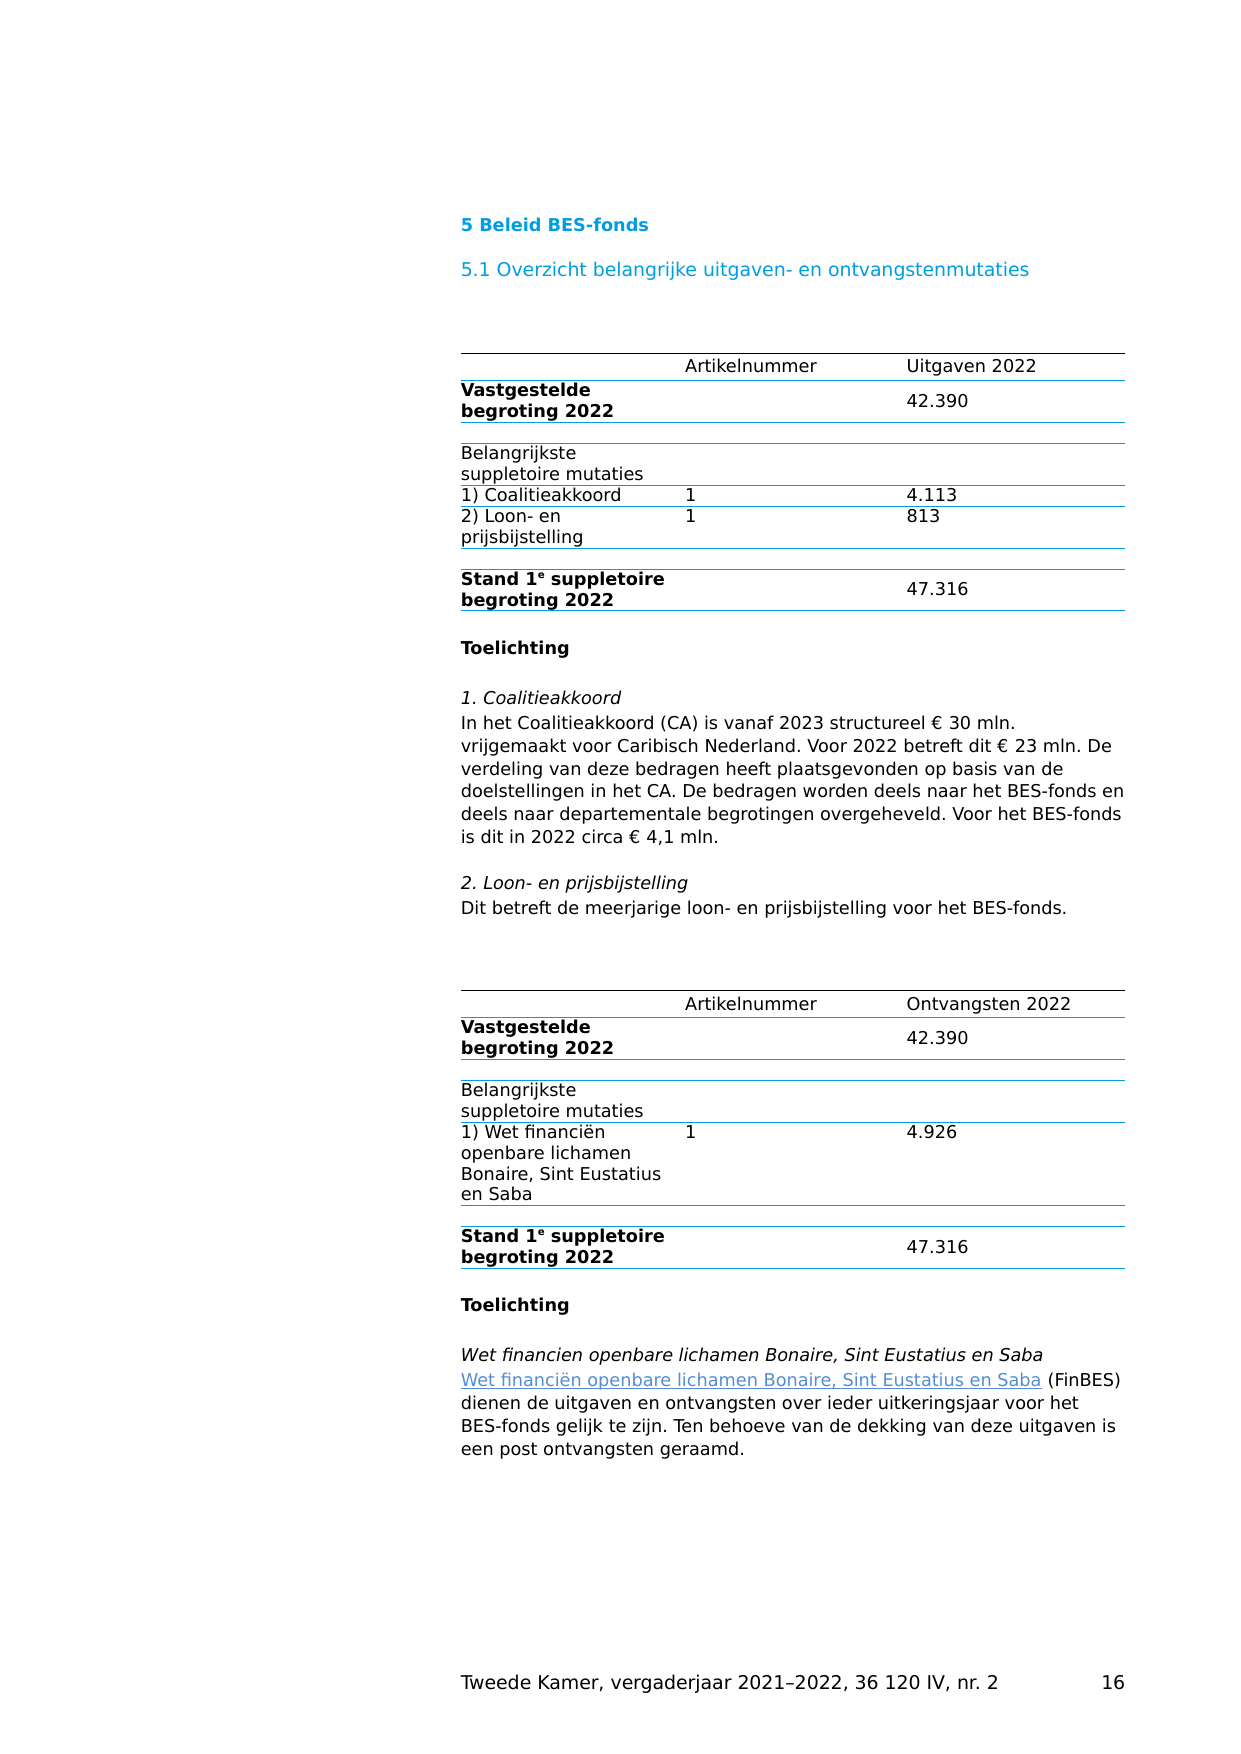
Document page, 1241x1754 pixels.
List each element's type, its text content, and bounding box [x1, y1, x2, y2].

title 5.1 Overzicht belangrijke uitgaven- en ontvangstenmutaties [461, 259, 1125, 281]
table_cell [682, 1018, 903, 1059]
title 5 Beleid BES-fonds [461, 213, 1125, 236]
table_cell [682, 1227, 903, 1268]
table_cell [461, 991, 682, 1017]
table_cell Vastgestelde begroting 2022 [461, 1018, 682, 1059]
table_header Tabel 11 Belangrijkste suppletoire uitgavenmutaties 2022 (Eerste suppletoire begroting) (bedragen x € 1.000) [461, 305, 1125, 353]
table_cell 1) Coalitieakkoord [461, 486, 682, 506]
table_cell Stand 1e suppletoire begroting 2022 [461, 570, 682, 610]
text Toelichting [461, 1293, 1125, 1316]
text Dit betreft de meerjarige loon- en prijsbijstelling voor het BES-fonds. [461, 896, 1125, 919]
table_cell [904, 549, 1125, 568]
table_cell 1) Wet financiën openbare lichamen Bonaire, Sint Eustatius en Saba [461, 1123, 682, 1205]
table_cell [904, 1060, 1125, 1080]
table_cell [682, 1060, 903, 1080]
table_cell [682, 423, 903, 443]
table_cell 47.316 [904, 1227, 1125, 1268]
table_cell 2) Loon- en prijsbijstelling [461, 507, 682, 547]
text Toelichting [461, 636, 1125, 659]
table_cell 4.926 [904, 1123, 1125, 1205]
table_cell [682, 570, 903, 610]
table_cell Belangrijkste suppletoire mutaties [461, 444, 682, 484]
table_cell [904, 1206, 1125, 1226]
table_cell 47.316 [904, 570, 1125, 610]
table_cell 42.390 [904, 1018, 1125, 1059]
text Wet financien openbare lichamen Bonaire, Sint Eustatius en Saba [461, 1343, 1125, 1366]
table_header Tabel 12 Belangrijkste suppletoire ontvangstenmutaties 2022 (Eerste suppletoire begroting) (bedragen x € 1.000) [461, 942, 1125, 990]
table_cell [904, 1081, 1125, 1122]
table_cell Artikelnummer [682, 991, 903, 1017]
table_cell [904, 444, 1125, 484]
table_cell [461, 1060, 682, 1080]
text In het Coalitieakkoord (CA) is vanaf 2023 structureel € 30 mln. vrijgemaakt voor Caribisch Nederland. Voor 2022 betreft dit € 23 mln. De verdeling van deze bedragen heeft plaatsgevonden op basis van de doelstellingen in het CA. De bedragen worden deels naar het BES-fonds en deels naar departementale begrotingen overgeheveld. Voor het BES-fonds is dit in 2022 circa € 4,1 mln. [461, 711, 1125, 848]
table_cell [682, 549, 903, 568]
table_cell 1 [682, 507, 903, 547]
text 2. Loon- en prijsbijstelling [461, 871, 1125, 894]
table_cell Vastgestelde begroting 2022 [461, 381, 682, 422]
table_cell [461, 423, 682, 443]
text 1. Coalitieakkoord [461, 686, 1125, 709]
table_cell [461, 354, 682, 380]
table_cell [682, 1206, 903, 1226]
table_cell [461, 1206, 682, 1226]
table_cell 42.390 [904, 381, 1125, 422]
table_cell 4.113 [904, 486, 1125, 506]
table_cell [682, 381, 903, 422]
table_cell [682, 444, 903, 484]
text Wet financiën openbare lichamen Bonaire, Sint Eustatius en Saba (FinBES) dienen de uitgaven en ontvangsten over ieder uitkeringsjaar voor het BES-fonds gelijk te zijn. Ten behoeve van de dekking van deze uitgaven is een post ontvangsten geraamd. [461, 1368, 1125, 1460]
table_cell 813 [904, 507, 1125, 547]
table_cell [682, 1081, 903, 1122]
table_cell Uitgaven 2022 [904, 354, 1125, 380]
table_cell Ontvangsten 2022 [904, 991, 1125, 1017]
table_cell Stand 1e suppletoire begroting 2022 [461, 1227, 682, 1268]
table_cell Artikelnummer [682, 354, 903, 380]
table_cell 1 [682, 486, 903, 506]
table_cell [904, 423, 1125, 443]
table_cell [461, 549, 682, 568]
table_cell Belangrijkste suppletoire mutaties [461, 1081, 682, 1122]
table_cell 1 [682, 1123, 903, 1205]
